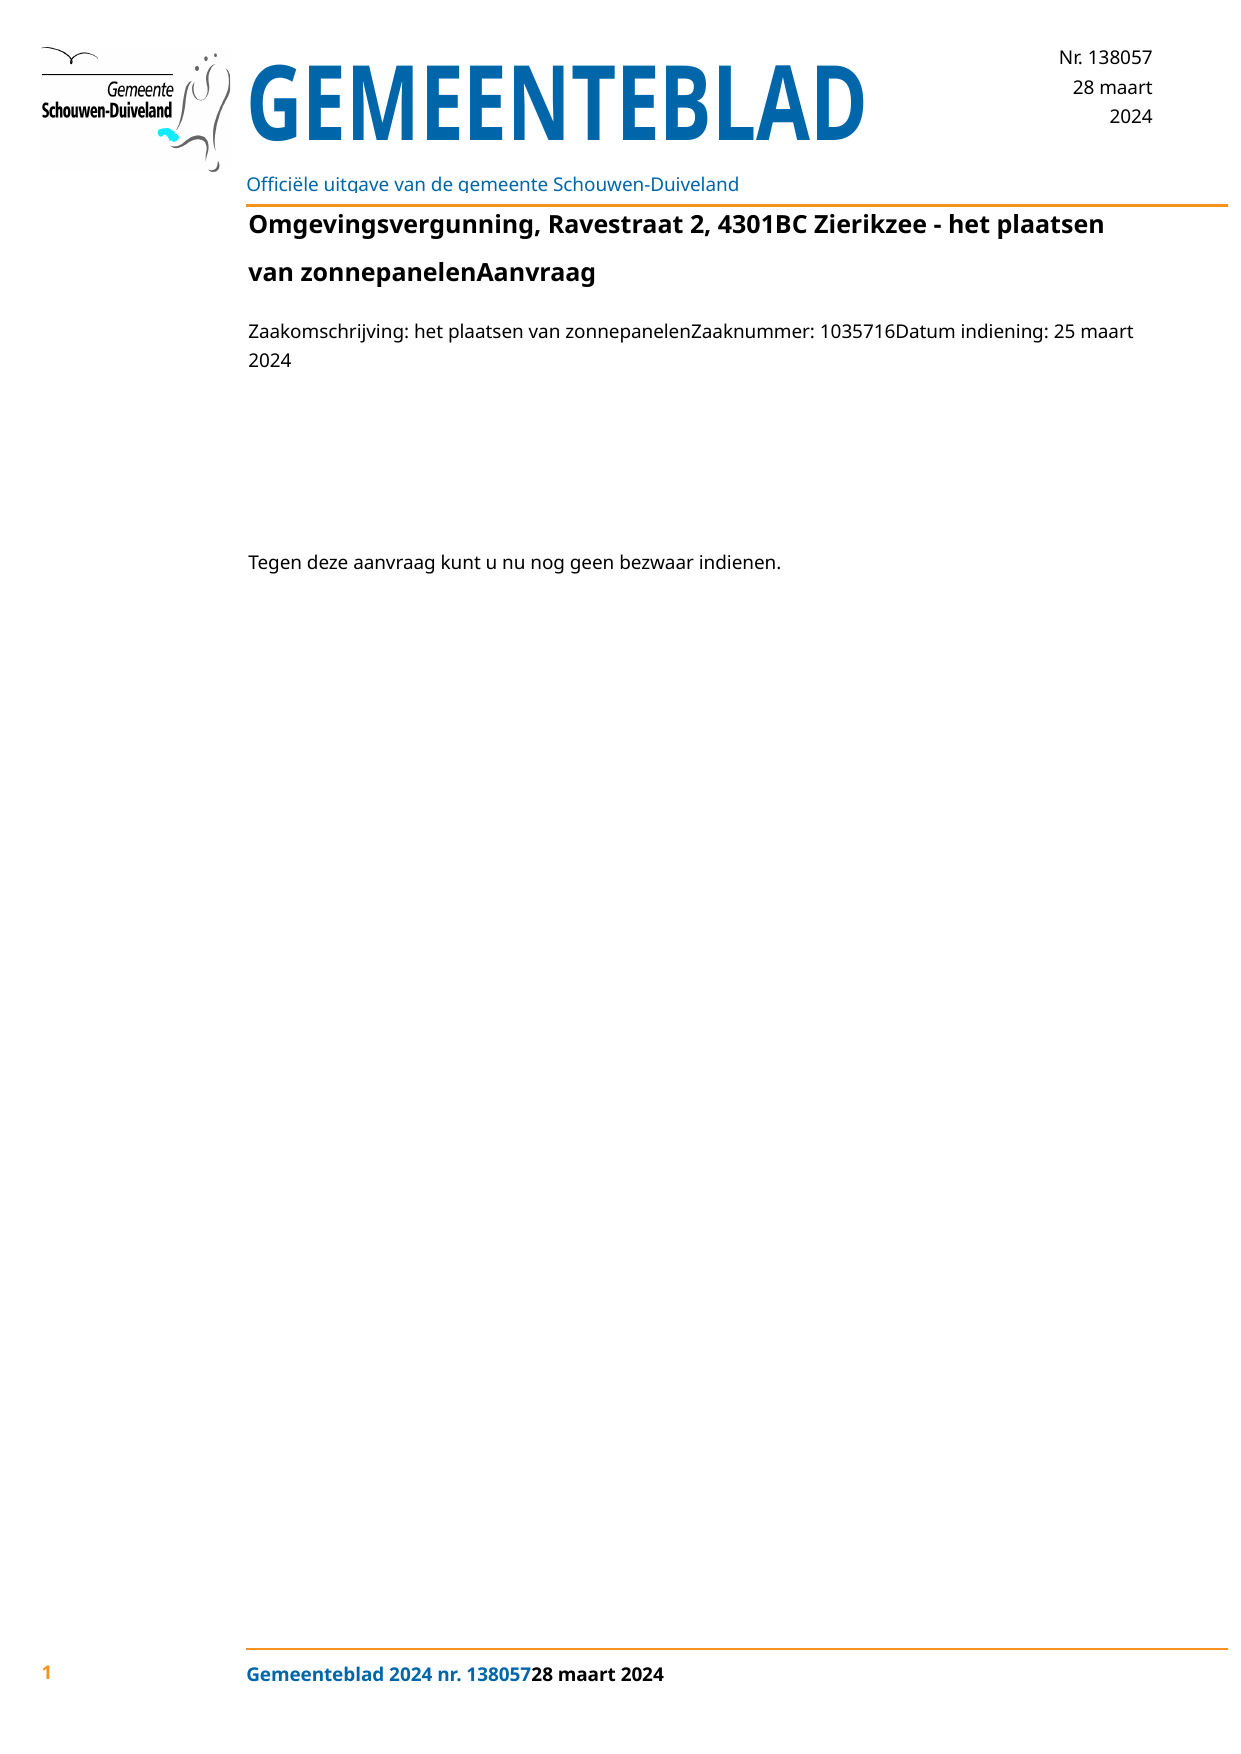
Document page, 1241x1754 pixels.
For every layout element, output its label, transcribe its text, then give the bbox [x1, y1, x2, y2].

text Omgevingsvergunning, Ravestraat 2, 4301BC Zierikzee - het plaatsen van zonnepanelenAanvraag [248, 207, 1152, 288]
text Tegen deze aanvraag kunt u nu nog geen bezwaar indienen. [248, 549, 1152, 575]
picture [41, 47, 231, 172]
text Zaakomschrijving: het plaatsen van zonnepanelenZaaknummer: 1035716Datum indiening: 25 maart 2024 [248, 318, 1152, 373]
